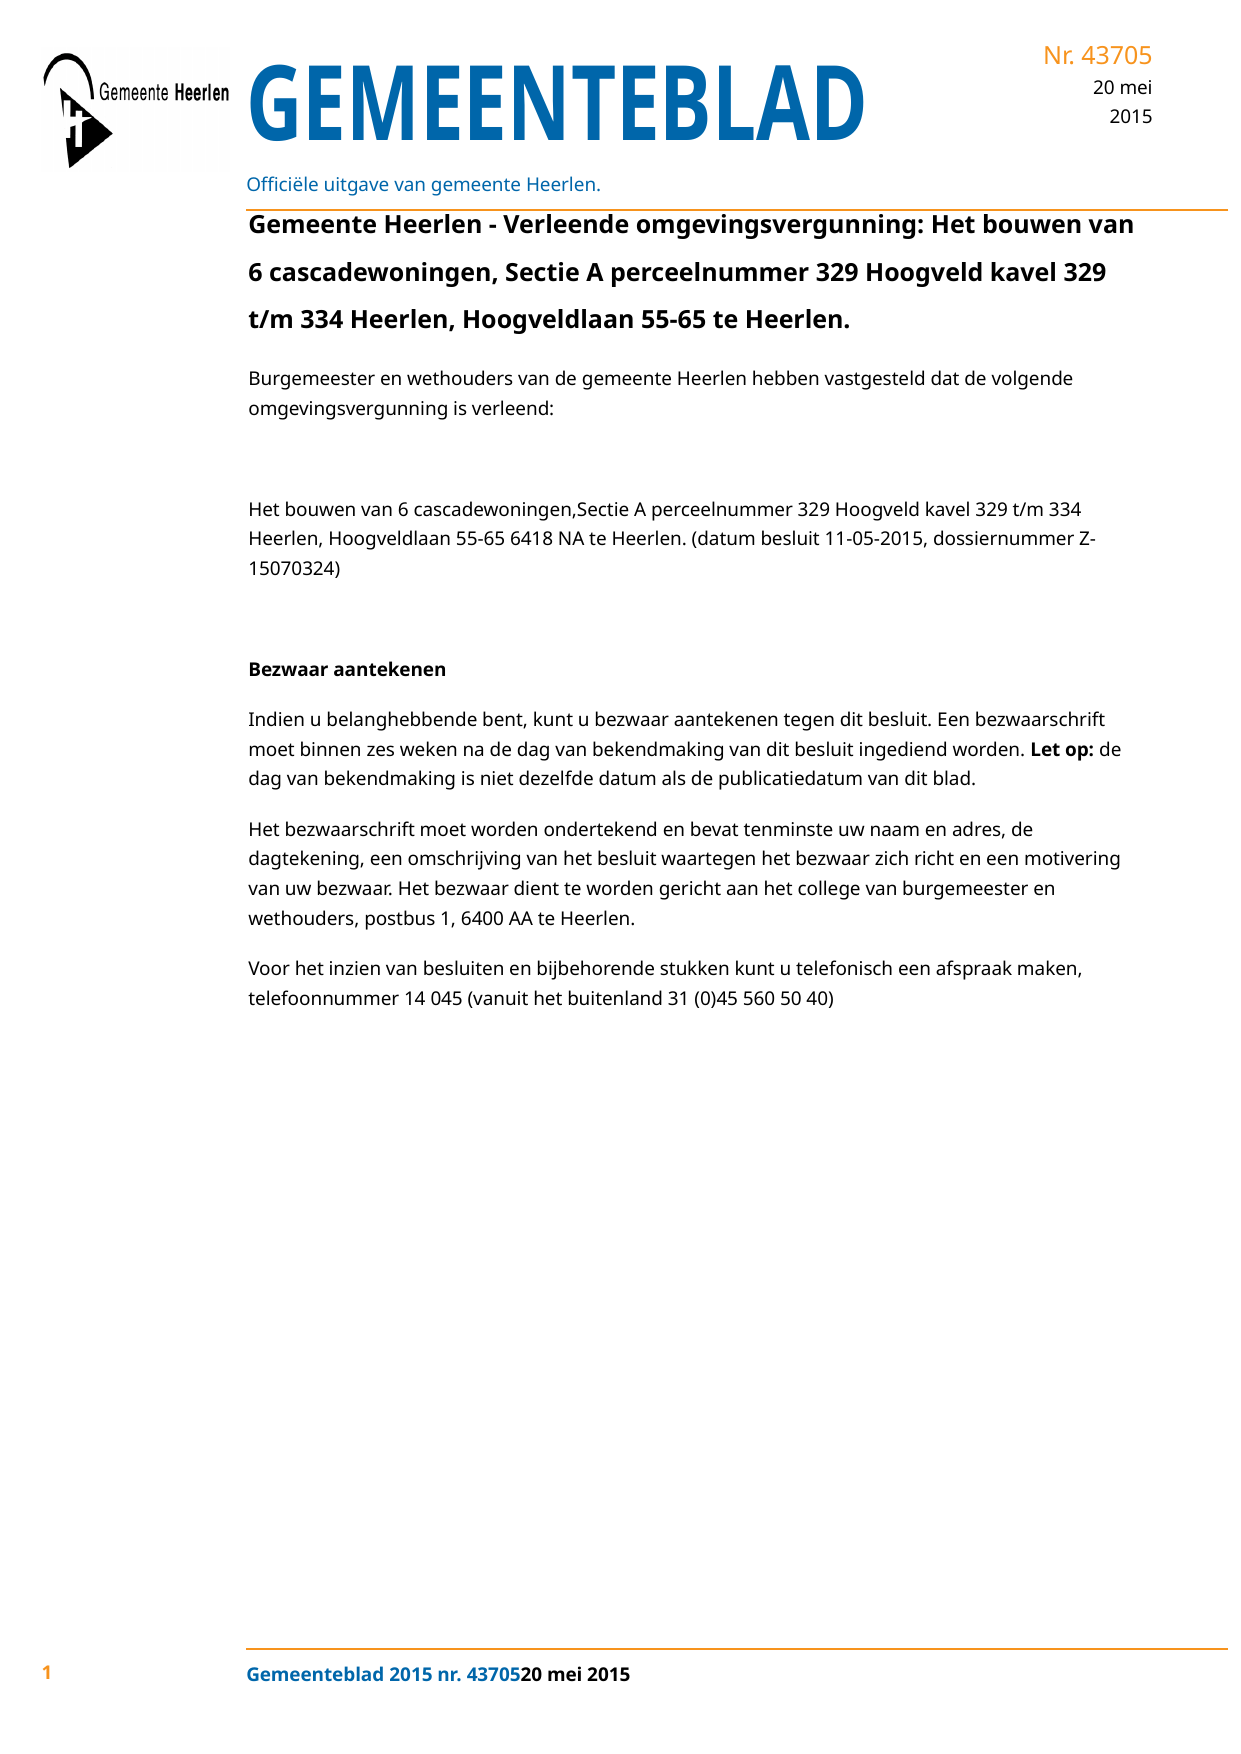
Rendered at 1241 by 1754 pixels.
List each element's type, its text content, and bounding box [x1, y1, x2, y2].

text Voor het inzien van besluiten en bijbehorende stukken kunt u telefonisch een afspraak maken, telefoonnummer 14 045 (vanuit het buitenland 31 (0)45 560 50 40) [248, 955, 1152, 1010]
text Bezwaar aantekenen [248, 656, 1152, 682]
text Indien u belanghebbende bent, kunt u bezwaar aantekenen tegen dit besluit. Een bezwaarschrift moet binnen zes weken na de dag van bekendmaking van dit besluit ingediend worden. Let op: de dag van bekendmaking is niet dezelfde datum als de publicatiedatum van dit blad. [248, 706, 1152, 791]
text Gemeente Heerlen - Verleende omgevingsvergunning: Het bouwen van 6 cascadewoningen, Sectie A perceelnummer 329 Hoogveld kavel 329 t/m 334 Heerlen, Hoogveldlaan 55-65 te Heerlen. [248, 211, 1152, 336]
text Burgemeester en wethouders van de gemeente Heerlen hebben vastgesteld dat de volgende omgevingsvergunning is verleend: [248, 366, 1152, 421]
picture [41, 47, 231, 172]
text Het bezwaarschrift moet worden ondertekend en bevat tenminste uw naam en adres, de dagtekening, een omschrijving van het besluit waartegen het bezwaar zich richt en een motivering van uw bezwaar. Het bezwaar dient te worden gericht aan het college van burgemeester en wethouders, postbus 1, 6400 AA te Heerlen. [248, 816, 1152, 930]
text Het bouwen van 6 cascadewoningen,Sectie A perceelnummer 329 Hoogveld kavel 329 t/m 334 Heerlen, Hoogveldlaan 55-65 6418 NA te Heerlen. (datum besluit 11-05-2015, dossiernummer Z-15070324) [248, 496, 1152, 581]
